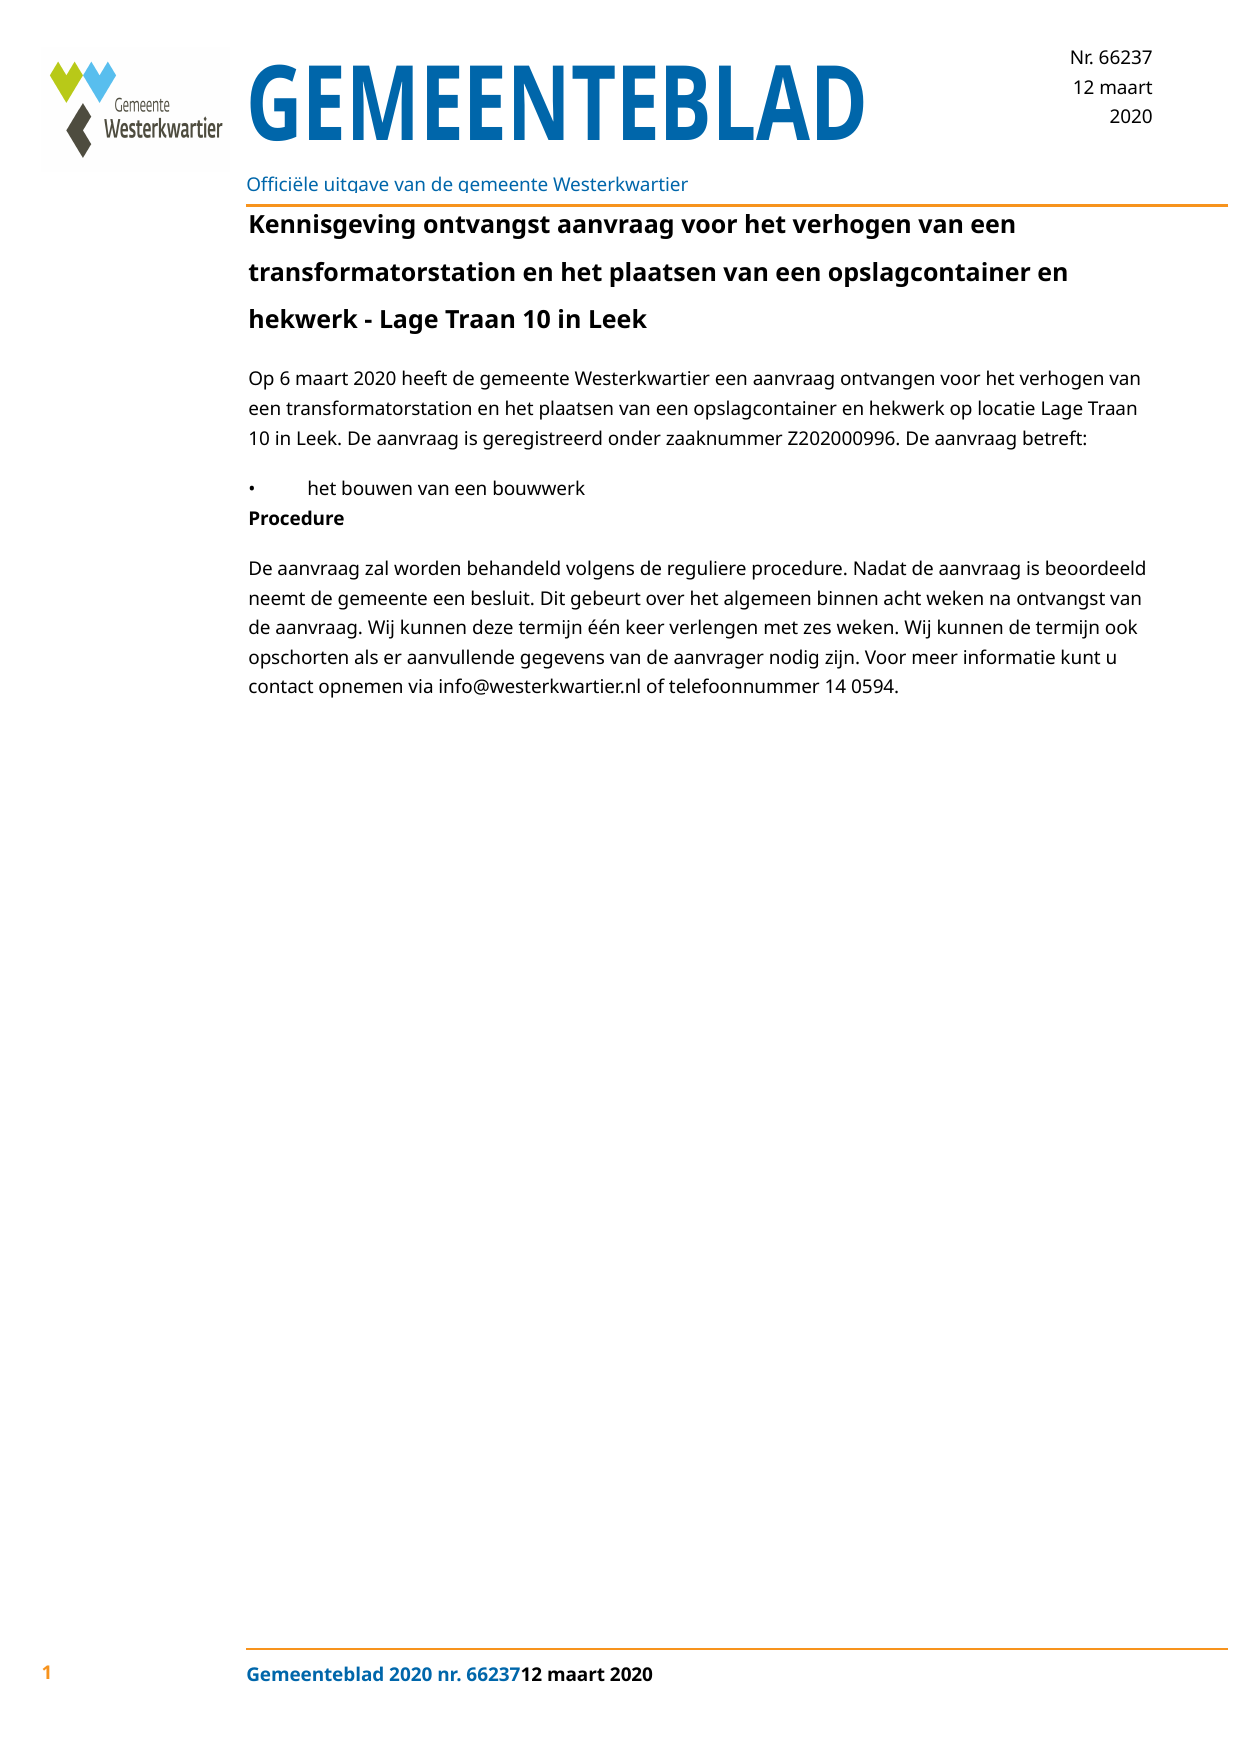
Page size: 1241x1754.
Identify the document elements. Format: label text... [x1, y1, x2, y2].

text Op 6 maart 2020 heeft de gemeente Westerkwartier een aanvraag ontvangen voor het verhogen van een transformatorstation en het plaatsen van een opslagcontainer en hekwerk op locatie Lage Traan 10 in Leek. De aanvraag is geregistreerd onder zaaknummer Z202000996. De aanvraag betreft: [248, 366, 1152, 450]
text Kennisgeving ontvangst aanvraag voor het verhogen van een transformatorstation en het plaatsen van een opslagcontainer en hekwerk - Lage Traan 10 in Leek [248, 207, 1152, 336]
list het bouwen van een bouwwerk [248, 475, 1152, 501]
text Procedure [248, 505, 1152, 530]
picture [41, 47, 231, 172]
text De aanvraag zal worden behandeld volgens de reguliere procedure. Nadat de aanvraag is beoordeeld neemt de gemeente een besluit. Dit gebeurt over het algemeen binnen acht weken na ontvangst van de aanvraag. Wij kunnen deze termijn één keer verlengen met zes weken. Wij kunnen de termijn ook opschorten als er aanvullende gegevens van de aanvrager nodig zijn. Voor meer informatie kunt u contact opnemen via info@westerkwartier.nl of telefoonnummer 14 0594. [248, 555, 1152, 699]
